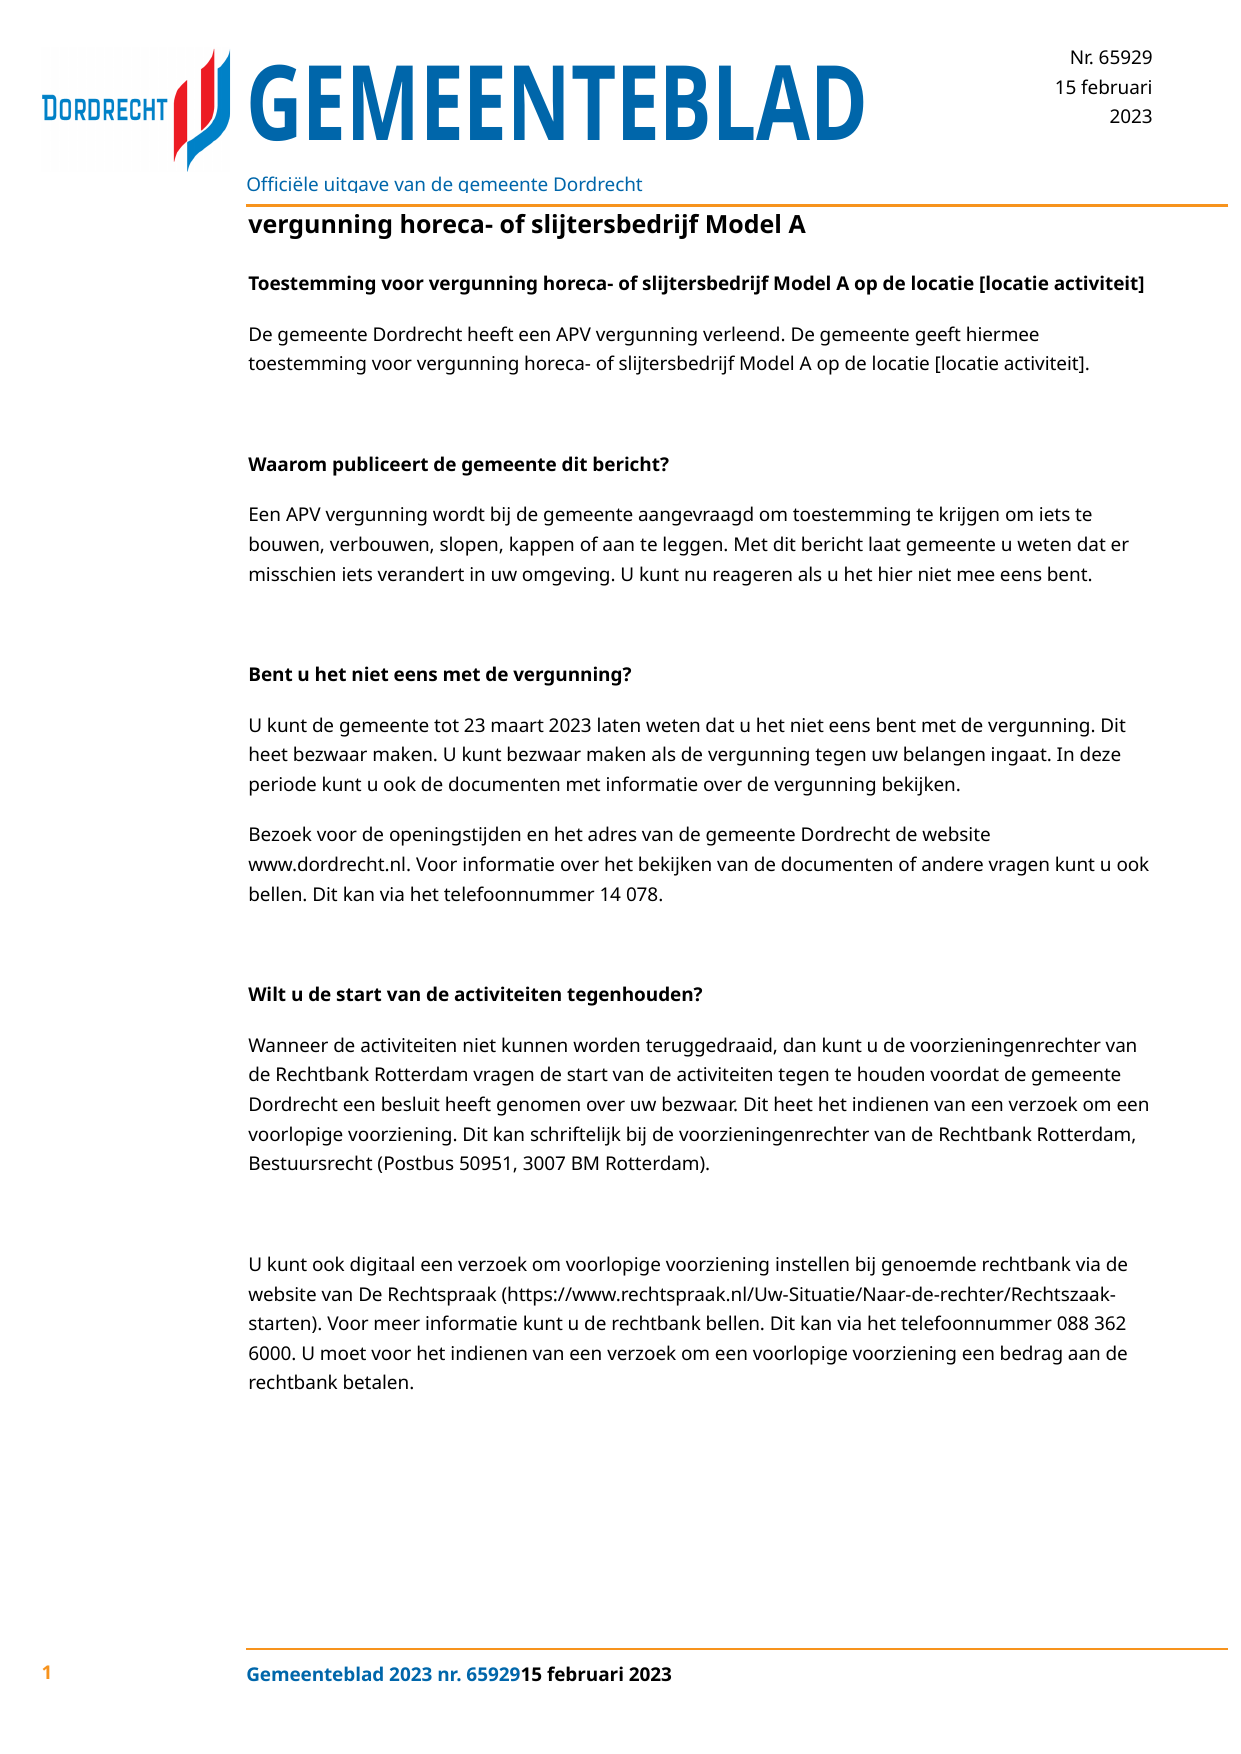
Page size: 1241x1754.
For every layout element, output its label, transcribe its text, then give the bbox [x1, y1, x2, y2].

text Toestemming voor vergunning horeca- of slijtersbedrijf Model A op de locatie [locatie activiteit] [248, 270, 1152, 296]
text Bezoek voor de openingstijden en het adres van de gemeente Dordrecht de website www.dordrecht.nl. Voor informatie over het bekijken van de documenten of andere vragen kunt u ook bellen. Dit kan via het telefoonnummer 14 078. [248, 822, 1152, 906]
text Een APV vergunning wordt bij de gemeente aangevraagd om toestemming te krijgen om iets te bouwen, verbouwen, slopen, kappen of aan te leggen. Met dit bericht laat gemeente u weten dat er misschien iets verandert in uw omgeving. U kunt nu reageren als u het hier niet mee eens bent. [248, 502, 1152, 586]
text Bent u het niet eens met de vergunning? [248, 662, 1152, 687]
text De gemeente Dordrecht heeft een APV vergunning verleend. De gemeente geeft hiermee toestemming voor vergunning horeca- of slijtersbedrijf Model A op de locatie [locatie activiteit]. [248, 321, 1152, 376]
text Waarom publiceert de gemeente dit bericht? [248, 451, 1152, 477]
text Wilt u de start van de activiteiten tegenhouden? [248, 982, 1152, 1007]
text U kunt de gemeente tot 23 maart 2023 laten weten dat u het niet eens bent met de vergunning. Dit heet bezwaar maken. U kunt bezwaar maken als de vergunning tegen uw belangen ingaat. In deze periode kunt u ook de documenten met informatie over de vergunning bekijken. [248, 712, 1152, 797]
text Wanneer de activiteiten niet kunnen worden teruggedraaid, dan kunt u de voorzieningenrechter van de Rechtbank Rotterdam vragen de start van de activiteiten tegen te houden voordat de gemeente Dordrecht een besluit heeft genomen over uw bezwaar. Dit heet het indienen van een verzoek om een voorlopige voorziening. Dit kan schriftelijk bij de voorzieningenrechter van de Rechtbank Rotterdam, Bestuursrecht (Postbus 50951, 3007 BM Rotterdam). [248, 1032, 1152, 1176]
text vergunning horeca- of slijtersbedrijf Model A [248, 207, 1152, 241]
text U kunt ook digitaal een verzoek om voorlopige voorziening instellen bij genoemde rechtbank via de website van De Rechtspraak (https://www.rechtspraak.nl/Uw-Situatie/Naar-de-rechter/Rechtszaak-starten). Voor meer informatie kunt u de rechtbank bellen. Dit kan via het telefoonnummer 088 362 6000. U moet voor het indienen van een verzoek om een voorlopige voorziening een bedrag aan de rechtbank betalen. [248, 1251, 1152, 1395]
picture [41, 47, 231, 172]
